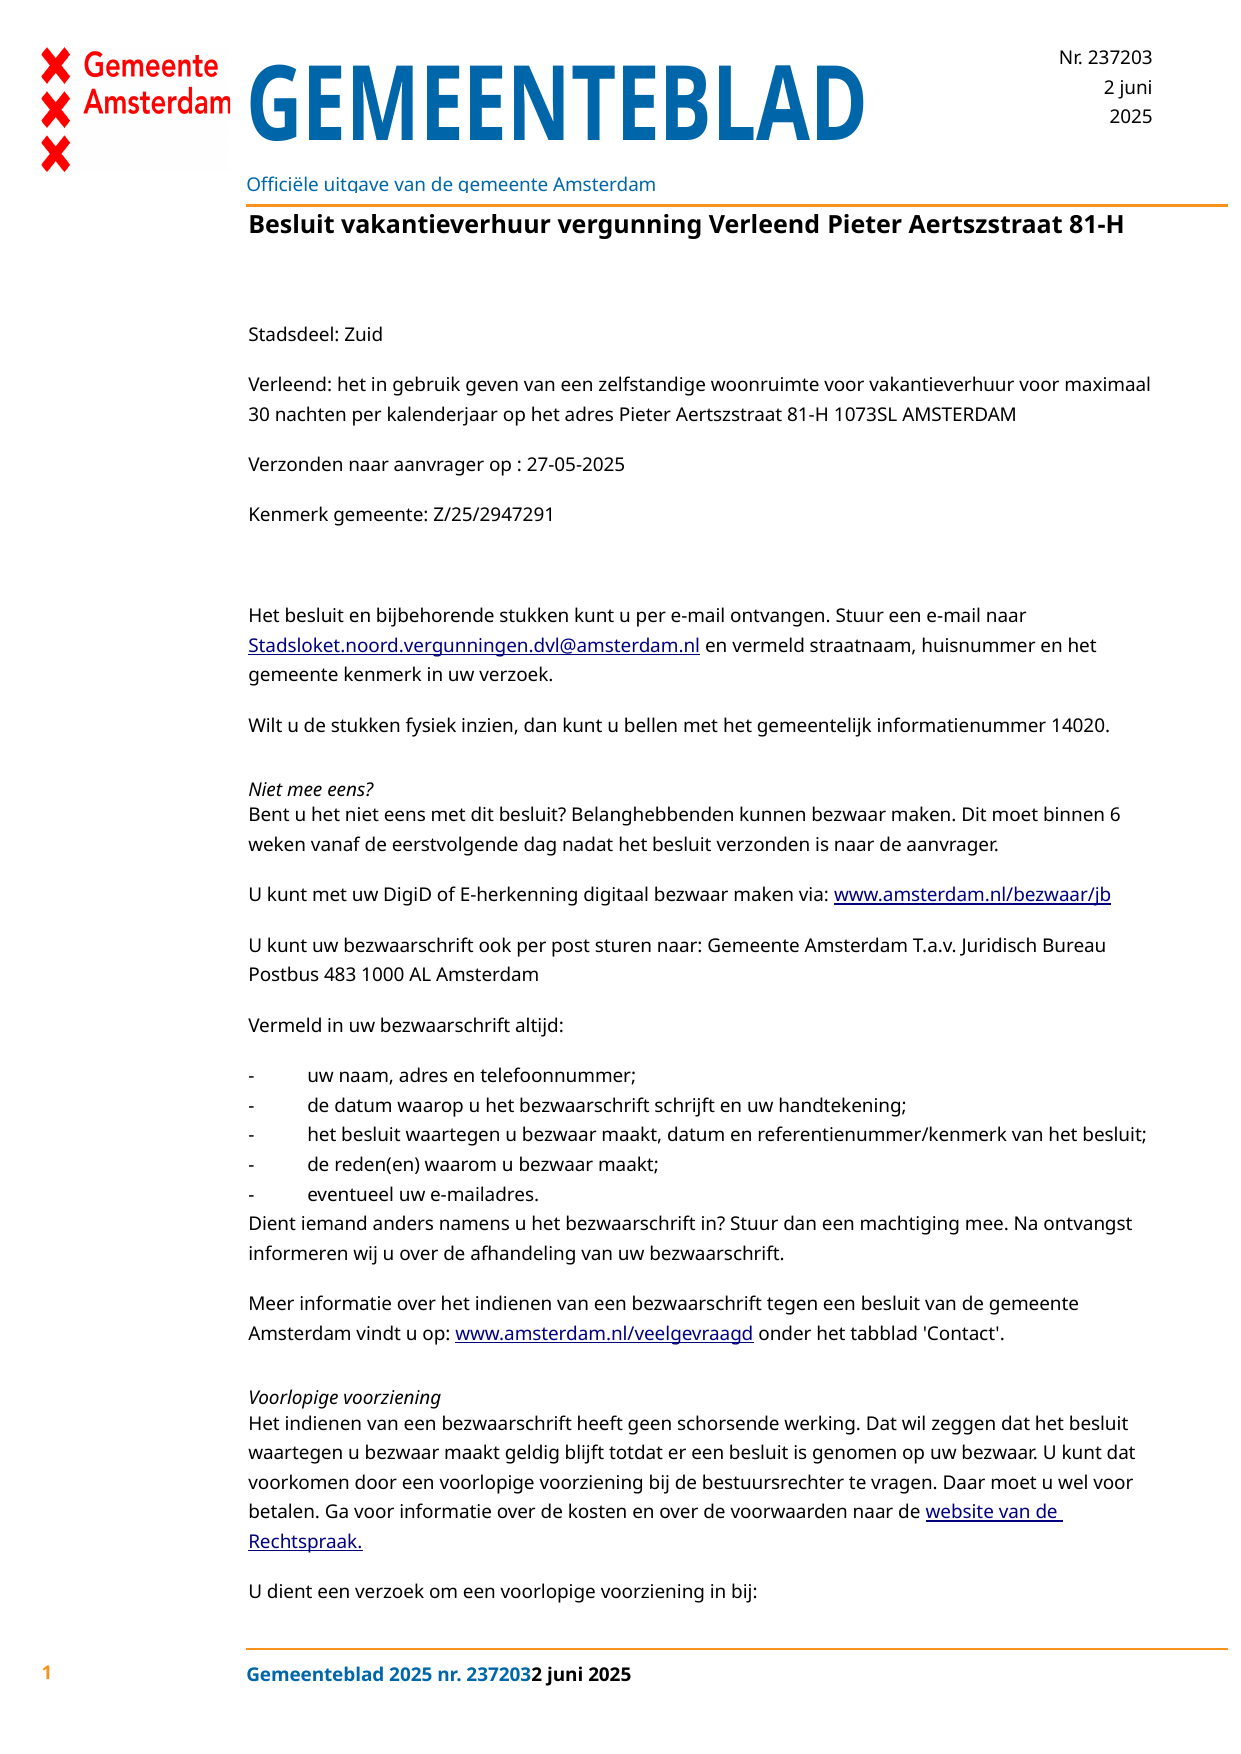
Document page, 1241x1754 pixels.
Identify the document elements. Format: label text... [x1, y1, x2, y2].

text Bent u het niet eens met dit besluit? Belanghebbenden kunnen bezwaar maken. Dit moet binnen 6 weken vanaf de eerstvolgende dag nadat het besluit verzonden is naar de aanvrager. [248, 802, 1152, 857]
list het besluit waartegen u bezwaar maakt, datum en referentienummer/kenmerk van het besluit; [248, 1122, 1152, 1147]
text U dient een verzoek om een voorlopige voorziening in bij: [248, 1578, 1152, 1604]
text Verleend: het in gebruik geven van een zelfstandige woonruimte voor vakantieverhuur voor maximaal 30 nachten per kalenderjaar op het adres Pieter Aertszstraat 81-H 1073SL AMSTERDAM [248, 371, 1152, 426]
text Niet mee eens? [248, 776, 1152, 802]
text Meer informatie over het indienen van een bezwaarschrift tegen een besluit van de gemeente Amsterdam vindt u op: www.amsterdam.nl/veelgevraagd onder het tabblad 'Contact'. [248, 1290, 1152, 1346]
text Het indienen van een bezwaarschrift heeft geen schorsende werking. Dat wil zeggen dat het besluit waartegen u bezwaar maakt geldig blijft totdat er een besluit is genomen op uw bezwaar. U kunt dat voorkomen door een voorlopige voorziening bij de bestuursrechter te vragen. Daar moet u wel voor betalen. Ga voor informatie over de kosten en over de voorwaarden naar de website van de Rechtspraak. [248, 1410, 1152, 1554]
text Besluit vakantieverhuur vergunning Verleend Pieter Aertszstraat 81-H [248, 207, 1152, 241]
text Dient iemand anders namens u het bezwaarschrift in? Stuur dan een machtiging mee. Na ontvangst informeren wij u over de afhandeling van uw bezwaarschrift. [248, 1210, 1152, 1266]
list uw naam, adres en telefoonnummer; [248, 1062, 1152, 1088]
text U kunt uw bezwaarschrift ook per post sturen naar: Gemeente Amsterdam T.a.v. Juridisch Bureau Postbus 483 1000 AL Amsterdam [248, 932, 1152, 987]
text Kenmerk gemeente: Z/25/2947291 [248, 502, 1152, 527]
text Stadsdeel: Zuid [248, 321, 1152, 346]
text Verzonden naar aanvrager op : 27-05-2025 [248, 451, 1152, 477]
text U kunt met uw DigiD of E-herkenning digitaal bezwaar maken via: www.amsterdam.nl/bezwaar/jb [248, 882, 1152, 907]
list eventueel uw e-mailadres. [248, 1181, 1152, 1207]
text Voorlopige voorziening [248, 1384, 1152, 1410]
text Vermeld in uw bezwaarschrift altijd: [248, 1012, 1152, 1038]
text Wilt u de stukken fysiek inzien, dan kunt u bellen met het gemeentelijk informatienummer 14020. [248, 712, 1152, 738]
list de datum waarop u het bezwaarschrift schrijft en uw handtekening; [248, 1092, 1152, 1118]
text Het besluit en bijbehorende stukken kunt u per e-mail ontvangen. Stuur een e-mail naar Stadsloket.noord.vergunningen.dvl@amsterdam.nl en vermeld straatnaam, huisnummer en het gemeente kenmerk in uw verzoek. [248, 602, 1152, 687]
picture [41, 47, 231, 172]
list de reden(en) waarom u bezwaar maakt; [248, 1151, 1152, 1177]
